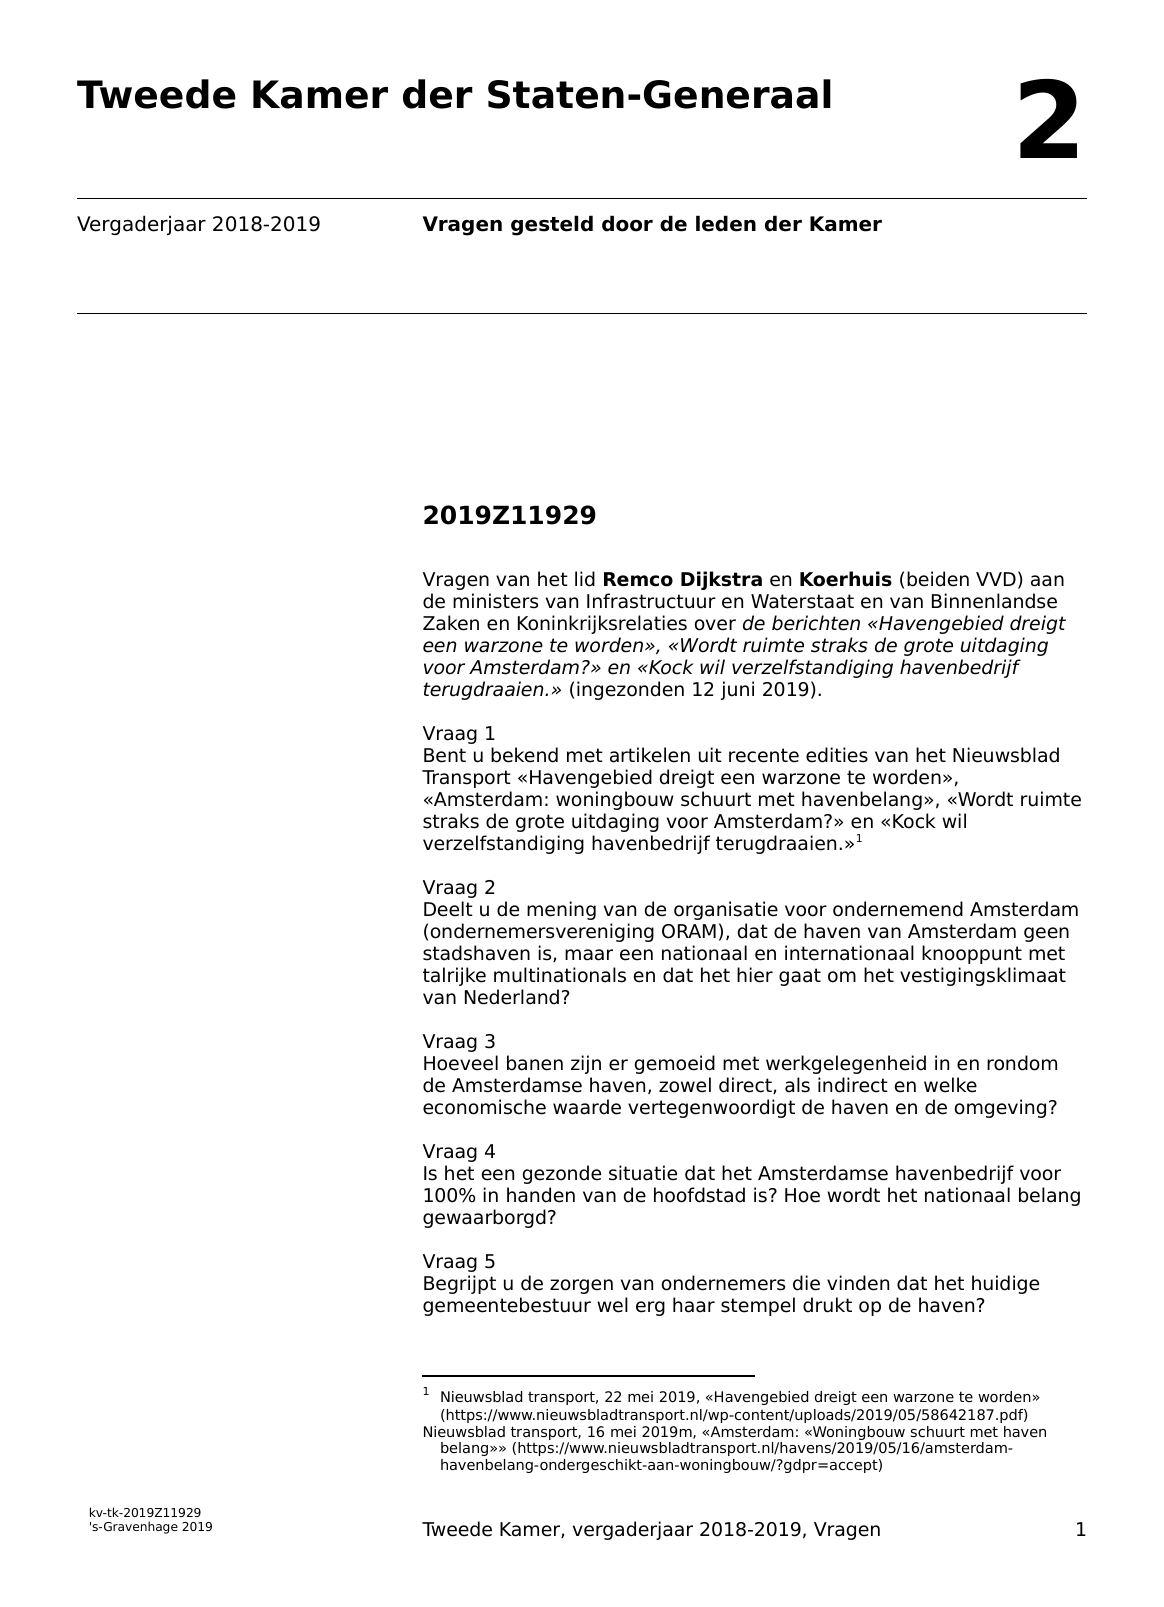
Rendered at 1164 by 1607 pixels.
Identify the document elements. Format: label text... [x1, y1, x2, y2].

table_cell Vergaderjaar 2018-2019 [77, 199, 422, 313]
text Vraag 5 [422, 1251, 1087, 1273]
text Vraag 3 [422, 1031, 1087, 1053]
text Vraag 1 [422, 723, 1087, 745]
text Is het een gezonde situatie dat het Amsterdamse havenbedrijf voor 100% in handen van de hoofdstad is? Hoe wordt het nationaal belang gewaarborgd? [422, 1163, 1087, 1229]
table_header Tweede Kamer der Staten-Generaal [77, 59, 886, 198]
table_cell Vragen gesteld door de leden der Kamer [422, 199, 1087, 313]
text Hoeveel banen zijn er gemoeid met werkgelegenheid in en rondom de Amsterdamse haven, zowel direct, als indirect en welke economische waarde vertegenwoordigt de haven en de omgeving? [422, 1053, 1087, 1119]
text Bent u bekend met artikelen uit recente edities van het Nieuwsblad Transport «Havengebied dreigt een warzone te worden», «Amsterdam: woningbouw schuurt met havenbelang», «Wordt ruimte straks de grote uitdaging voor Amsterdam?» en «Kock wil verzelfstandiging havenbedrijf terugdraaien.» [422, 745, 1087, 855]
text Begrijpt u de zorgen van ondernemers die vinden dat het huidige gemeentebestuur wel erg haar stempel drukt op de haven? [422, 1273, 1087, 1317]
text Vraag 4 [422, 1141, 1087, 1163]
text Nieuwsblad transport, 22 mei 2019, «Havengebied dreigt een warzone te worden» (https://www.nieuwsbladtransport.nl/wp-content/uploads/2019/05/58642187.pdf) [422, 1385, 1087, 1424]
text Nieuwsblad transport, 16 mei 2019m, «Amsterdam: «Woningbouw schuurt met haven belang»» (https://www.nieuwsbladtransport.nl/havens/2019/05/16/amsterdam-havenbelang-ondergeschikt-aan-woningbouw/?gdpr=accept) [422, 1424, 1087, 1474]
text kv-tk-2019Z11929 [88, 1506, 323, 1520]
text Vragen van het lid Remco Dijkstra en Koerhuis (beiden VVD) aan de ministers van Infrastructuur en Waterstaat en van Binnenlandse Zaken en Koninkrijksrelaties over de berichten «Havengebied dreigt een warzone te worden», «Wordt ruimte straks de grote uitdaging voor Amsterdam?» en «Kock wil verzelfstandiging havenbedrijf terugdraaien.» (ingezonden 12 juni 2019). [422, 569, 1087, 701]
text Vraag 2 [422, 877, 1087, 899]
table_header 2 [886, 59, 1087, 198]
text 2019Z11929 [422, 501, 1087, 531]
text 's-Gravenhage 2019 [88, 1520, 323, 1534]
text Deelt u de mening van de organisatie voor ondernemend Amsterdam (ondernemersvereniging ORAM), dat de haven van Amsterdam geen stadshaven is, maar een nationaal en internationaal knooppunt met talrijke multinationals en dat het hier gaat om het vestigingsklimaat van Nederland? [422, 899, 1087, 1009]
